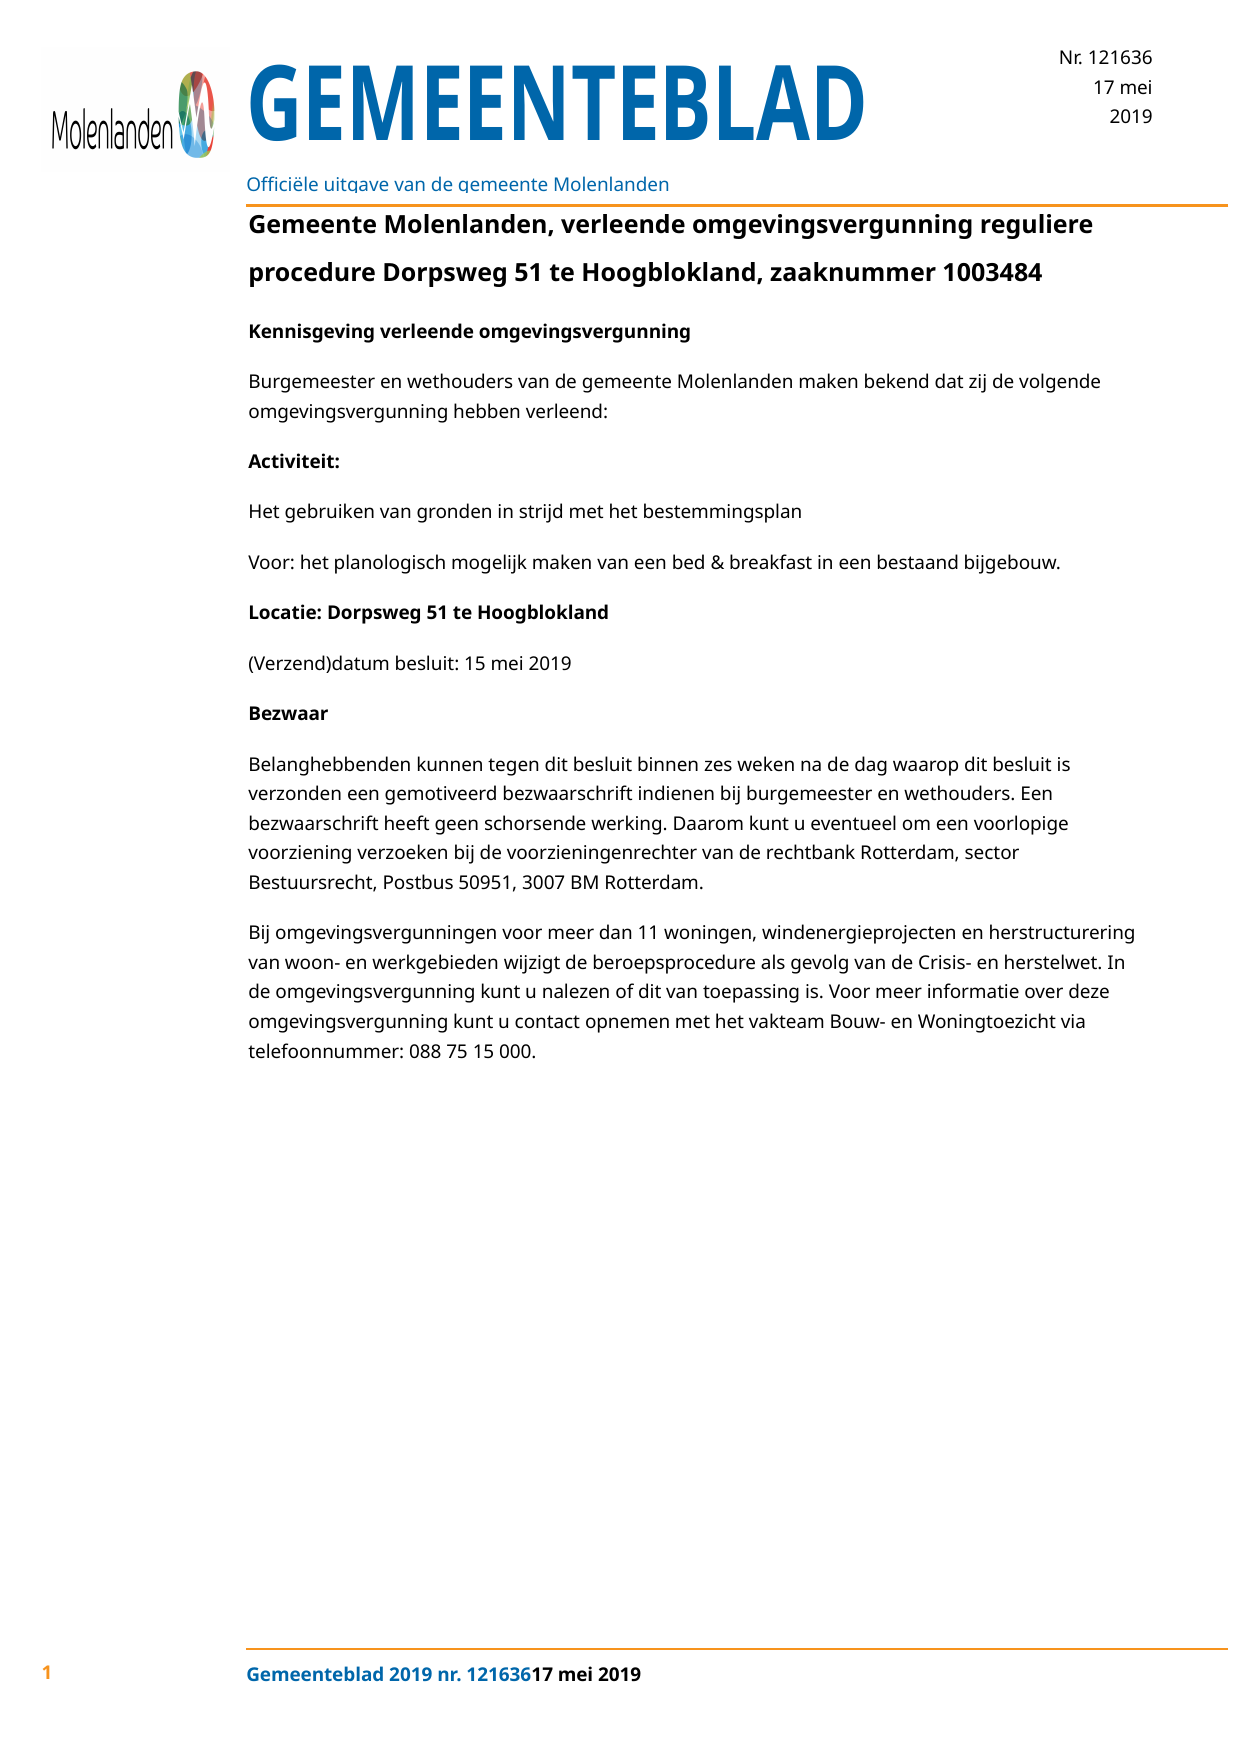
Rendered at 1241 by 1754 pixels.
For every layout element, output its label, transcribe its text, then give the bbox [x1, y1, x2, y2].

picture [41, 47, 231, 172]
text Het gebruiken van gronden in strijd met het bestemmingsplan [248, 499, 1152, 524]
text Locatie: Dorpsweg 51 te Hoogblokland [248, 599, 1152, 625]
text Bezwaar [248, 700, 1152, 726]
text Gemeente Molenlanden, verleende omgevingsvergunning reguliere procedure Dorpsweg 51 te Hoogblokland, zaaknummer 1003484 [248, 207, 1152, 288]
text Voor: het planologisch mogelijk maken van een bed & breakfast in een bestaand bijgebouw. [248, 549, 1152, 575]
text Burgemeester en wethouders van de gemeente Molenlanden maken bekend dat zij de volgende omgevingsvergunning hebben verleend: [248, 368, 1152, 424]
text Activiteit: [248, 448, 1152, 474]
text Belanghebbenden kunnen tegen dit besluit binnen zes weken na de dag waarop dit besluit is verzonden een gemotiveerd bezwaarschrift indienen bij burgemeester en wethouders. Een bezwaarschrift heeft geen schorsende werking. Daarom kunt u eventueel om een voorlopige voorziening verzoeken bij de voorzieningenrechter van de rechtbank Rotterdam, sector Bestuursrecht, Postbus 50951, 3007 BM Rotterdam. [248, 751, 1152, 895]
text (Verzend)datum besluit: 15 mei 2019 [248, 650, 1152, 676]
text Kennisgeving verleende omgevingsvergunning [248, 318, 1152, 344]
text Bij omgevingsvergunningen voor meer dan 11 woningen, windenergieprojecten en herstructurering van woon- en werkgebieden wijzigt de beroepsprocedure als gevolg van de Crisis- en herstelwet. In de omgevingsvergunning kunt u nalezen of dit van toepassing is. Voor meer informatie over deze omgevingsvergunning kunt u contact opnemen met het vakteam Bouw- en Woningtoezicht via telefoonnummer: 088 75 15 000. [248, 919, 1152, 1064]
